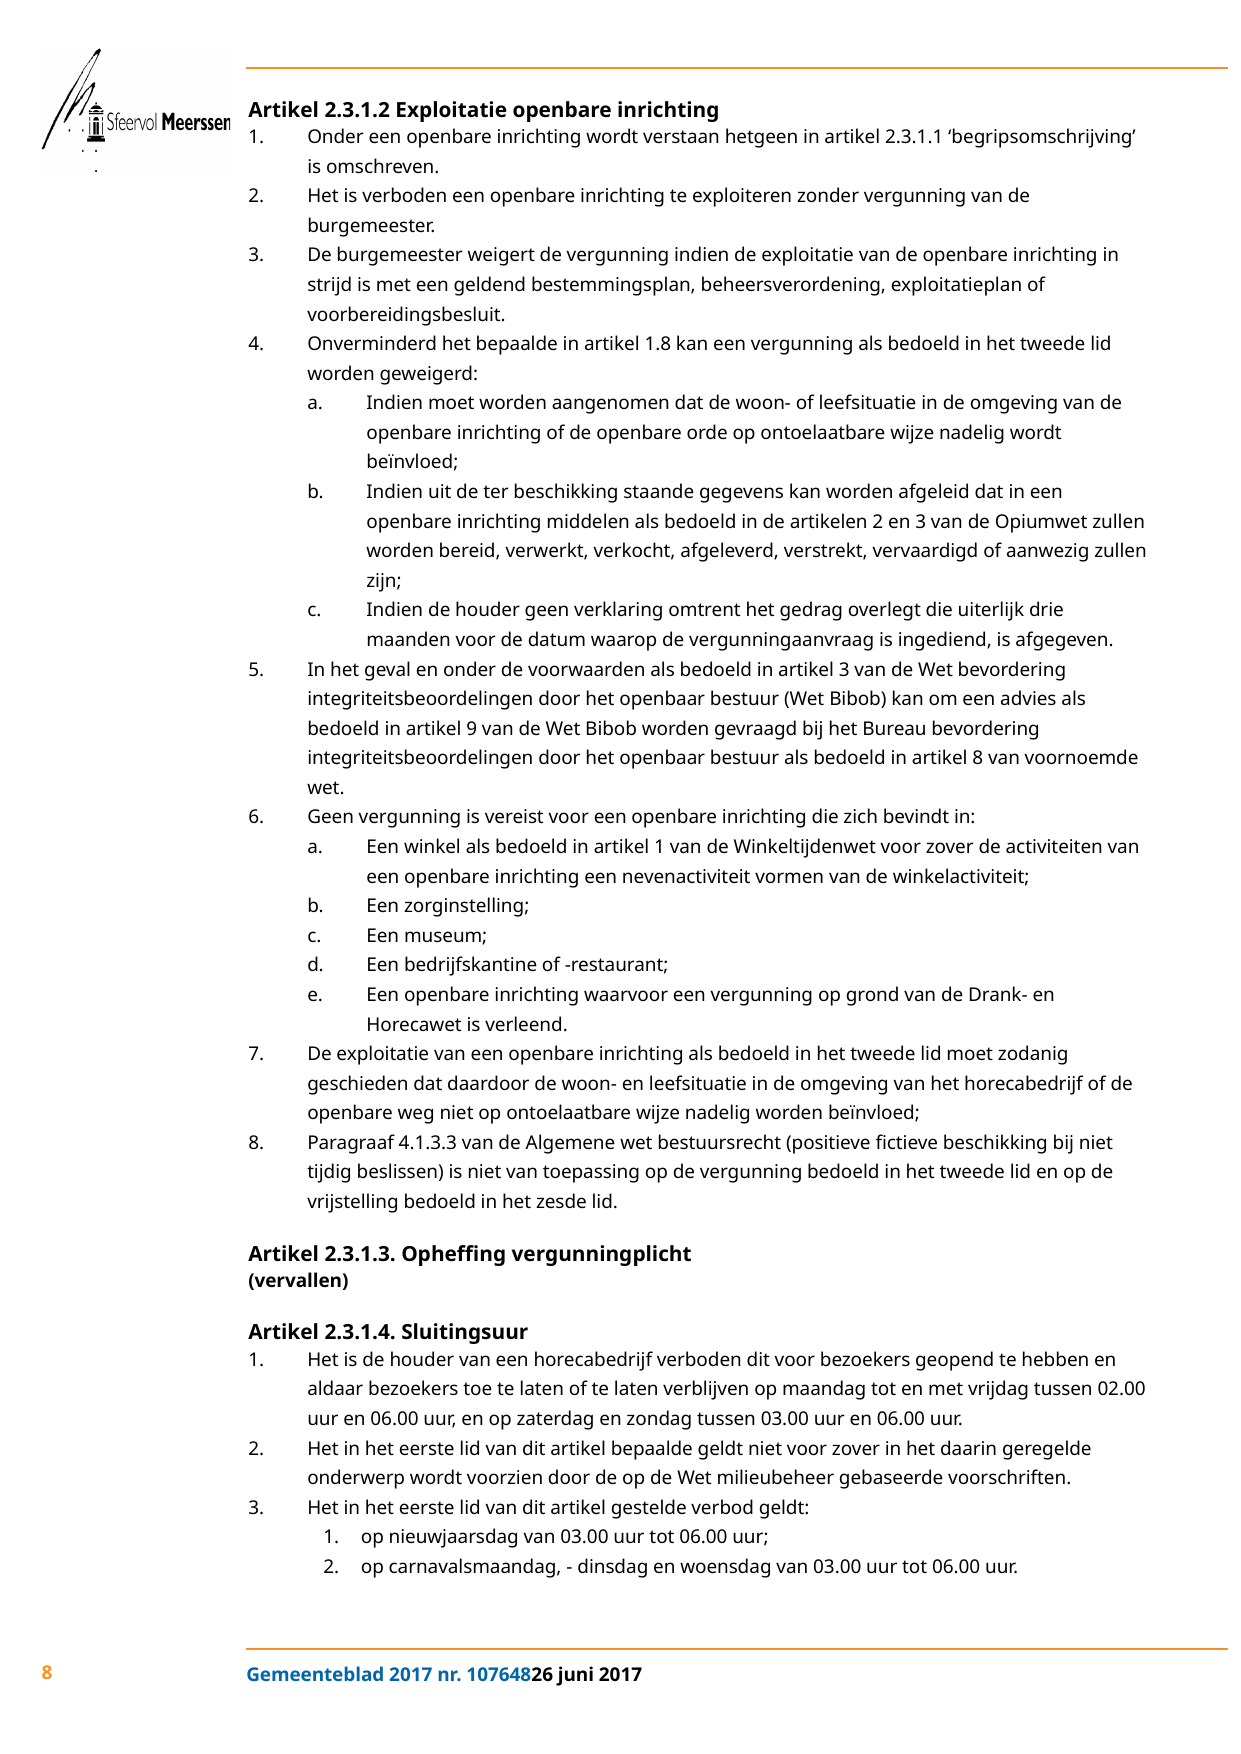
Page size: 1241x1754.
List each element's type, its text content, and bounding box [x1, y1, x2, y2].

list Een zorginstelling; [307, 892, 1152, 918]
list Een museum; [307, 922, 1152, 948]
list op nieuwjaarsdag van 03.00 uur tot 06.00 uur; [323, 1523, 1152, 1549]
list De burgemeester weigert de vergunning indien de exploitatie van de openbare inrichting in strijd is met een geldend bestemmingsplan, beheersverordening, exploitatieplan of voorbereidingsbesluit. [248, 242, 1152, 326]
list Een bedrijfskantine of -restaurant; [307, 952, 1152, 977]
list Een winkel als bedoeld in artikel 1 van de Winkeltijdenwet voor zover de activiteiten van een openbare inrichting een nevenactiviteit vormen van de winkelactiviteit; [307, 833, 1152, 888]
text Artikel 2.3.1.3. Opheffing vergunningplicht [248, 1239, 1152, 1267]
list Onverminderd het bepaalde in artikel 1.8 kan een vergunning als bedoeld in het tweede lid worden geweigerd: [248, 330, 1152, 386]
list De exploitatie van een openbare inrichting als bedoeld in het tweede lid moet zodanig geschieden dat daardoor de woon- en leefsituatie in de omgeving van het horecabedrijf of de openbare weg niet op ontoelaatbare wijze nadelig worden beïnvloed; [248, 1040, 1152, 1125]
list Het in het eerste lid van dit artikel bepaalde geldt niet voor zover in het daarin geregelde onderwerp wordt voorzien door de op de Wet milieubeheer gebaseerde voorschriften. [248, 1435, 1152, 1490]
list Het is verboden een openbare inrichting te exploiteren zonder vergunning van de burgemeester. [248, 182, 1152, 238]
list op carnavalsmaandag, - dinsdag en woensdag van 03.00 uur tot 06.00 uur. [323, 1553, 1152, 1579]
list Het in het eerste lid van dit artikel gestelde verbod geldt: [248, 1494, 1152, 1519]
picture [41, 47, 231, 172]
text Artikel 2.3.1.4. Sluitingsuur [248, 1317, 1152, 1346]
list Paragraaf 4.1.3.3 van de Algemene wet bestuursrecht (positieve fictieve beschikking bij niet tijdig beslissen) is niet van toepassing op de vergunning bedoeld in het tweede lid en op de vrijstelling bedoeld in het zesde lid. [248, 1129, 1152, 1214]
list Het is de houder van een horecabedrijf verboden dit voor bezoekers geopend te hebben en aldaar bezoekers toe te laten of te laten verblijven op maandag tot en met vrijdag tussen 02.00 uur en 06.00 uur, en op zaterdag en zondag tussen 03.00 uur en 06.00 uur. [248, 1346, 1152, 1431]
text Artikel 2.3.1.2 Exploitatie openbare inrichting [248, 95, 1152, 123]
text (vervallen) [248, 1267, 1152, 1293]
list Indien uit de ter beschikking staande gegevens kan worden afgeleid dat in een openbare inrichting middelen als bedoeld in de artikelen 2 en 3 van de Opiumwet zullen worden bereid, verwerkt, verkocht, afgeleverd, verstrekt, vervaardigd of aanwezig zullen zijn; [307, 478, 1152, 593]
list Geen vergunning is vereist voor een openbare inrichting die zich bevindt in: [248, 804, 1152, 829]
list Indien de houder geen verklaring omtrent het gedrag overlegt die uiterlijk drie maanden voor de datum waarop de vergunningaanvraag is ingediend, is afgegeven. [307, 597, 1152, 652]
list Onder een openbare inrichting wordt verstaan hetgeen in artikel 2.3.1.1 ‘begripsomschrijving’ is omschreven. [248, 123, 1152, 178]
list In het geval en onder de voorwaarden als bedoeld in artikel 3 van de Wet bevordering integriteitsbeoordelingen door het openbaar bestuur (Wet Bibob) kan om een advies als bedoeld in artikel 9 van de Wet Bibob worden gevraagd bij het Bureau bevordering integriteitsbeoordelingen door het openbaar bestuur als bedoeld in artikel 8 van voornoemde wet. [248, 656, 1152, 800]
list Indien moet worden aangenomen dat de woon- of leefsituatie in de omgeving van de openbare inrichting of de openbare orde op ontoelaatbare wijze nadelig wordt beïnvloed; [307, 389, 1152, 474]
list Een openbare inrichting waarvoor een vergunning op grond van de Drank- en Horecawet is verleend. [307, 981, 1152, 1036]
